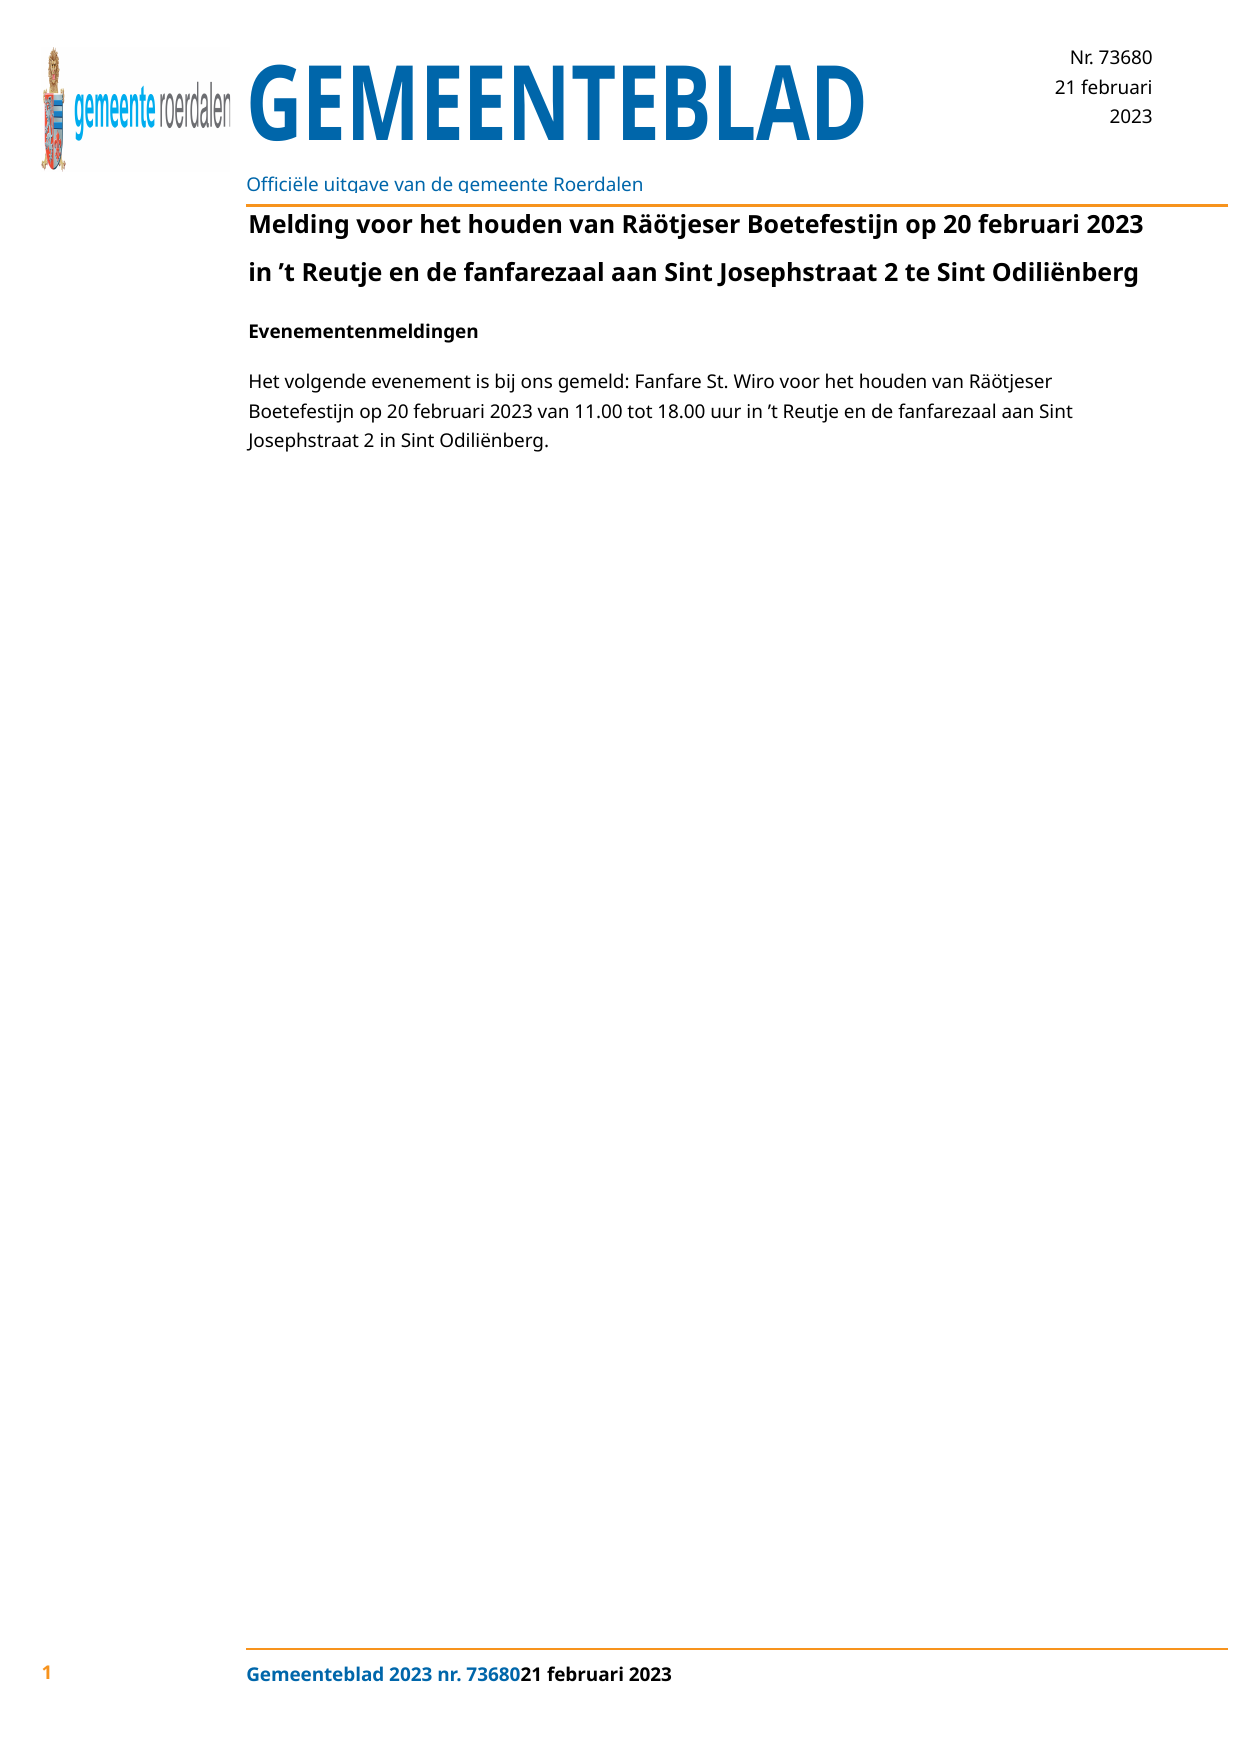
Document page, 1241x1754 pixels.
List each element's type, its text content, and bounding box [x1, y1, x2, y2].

text Melding voor het houden van Räötjeser Boetefestijn op 20 februari 2023 in ’t Reutje en de fanfarezaal aan Sint Josephstraat 2 te Sint Odiliënberg [248, 207, 1152, 288]
picture [41, 47, 231, 172]
text Het volgende evenement is bij ons gemeld: Fanfare St. Wiro voor het houden van Räötjeser Boetefestijn op 20 februari 2023 van 11.00 tot 18.00 uur in ’t Reutje en de fanfarezaal aan Sint Josephstraat 2 in Sint Odiliënberg. [248, 368, 1152, 453]
text Evenementenmeldingen [248, 318, 1152, 344]
